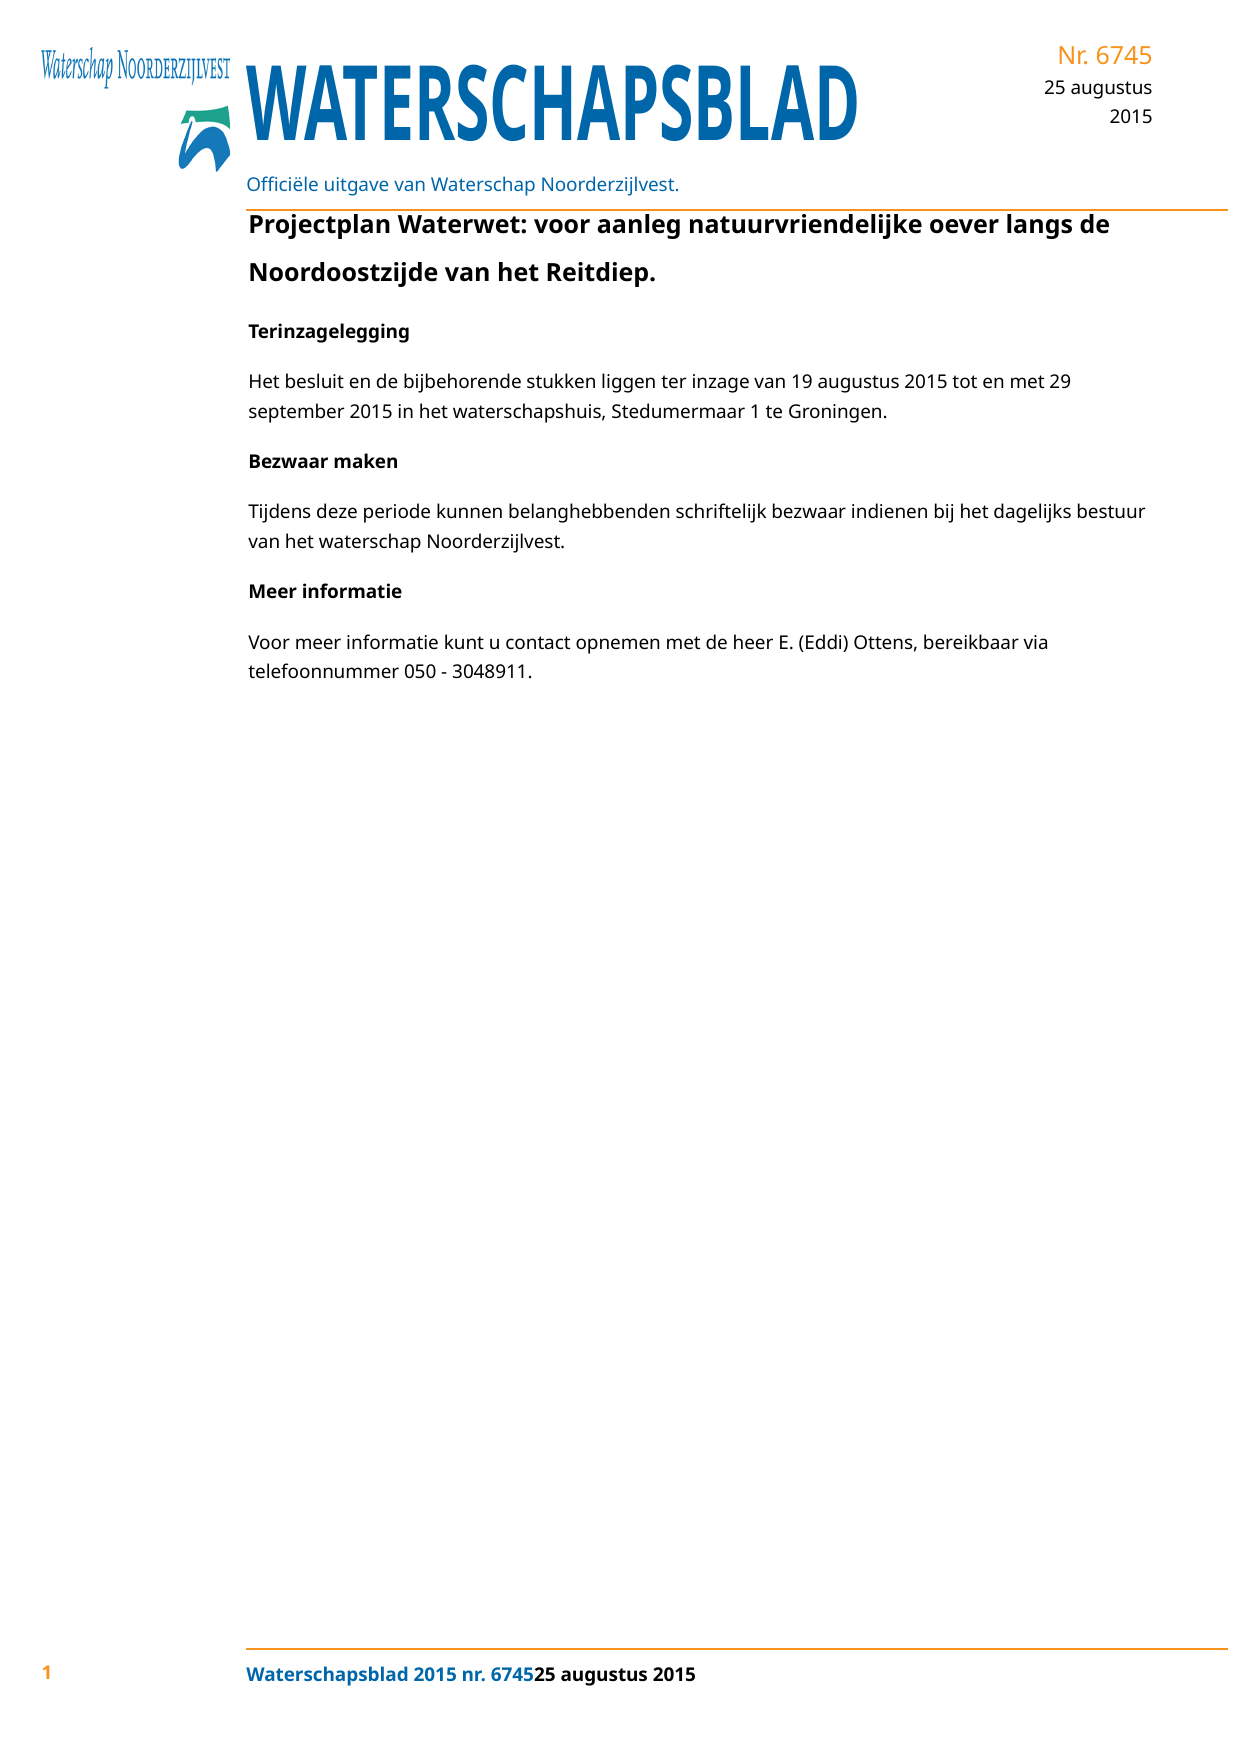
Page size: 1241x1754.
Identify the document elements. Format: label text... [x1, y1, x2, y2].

text Bezwaar maken [248, 448, 1152, 474]
text Voor meer informatie kunt u contact opnemen met de heer E. (Eddi) Ottens, bereikbaar via telefoonnummer 050 - 3048911. [248, 629, 1152, 684]
text Terinzagelegging [248, 318, 1152, 344]
text Tijdens deze periode kunnen belanghebbenden schriftelijk bezwaar indienen bij het dagelijks bestuur van het waterschap Noorderzijlvest. [248, 499, 1152, 554]
text Meer informatie [248, 579, 1152, 604]
text Het besluit en de bijbehorende stukken liggen ter inzage van 19 augustus 2015 tot en met 29 september 2015 in het waterschapshuis, Stedumermaar 1 te Groningen. [248, 368, 1152, 424]
picture [41, 47, 231, 172]
text Projectplan Waterwet: voor aanleg natuurvriendelijke oever langs de Noordoostzijde van het Reitdiep. [248, 211, 1152, 288]
